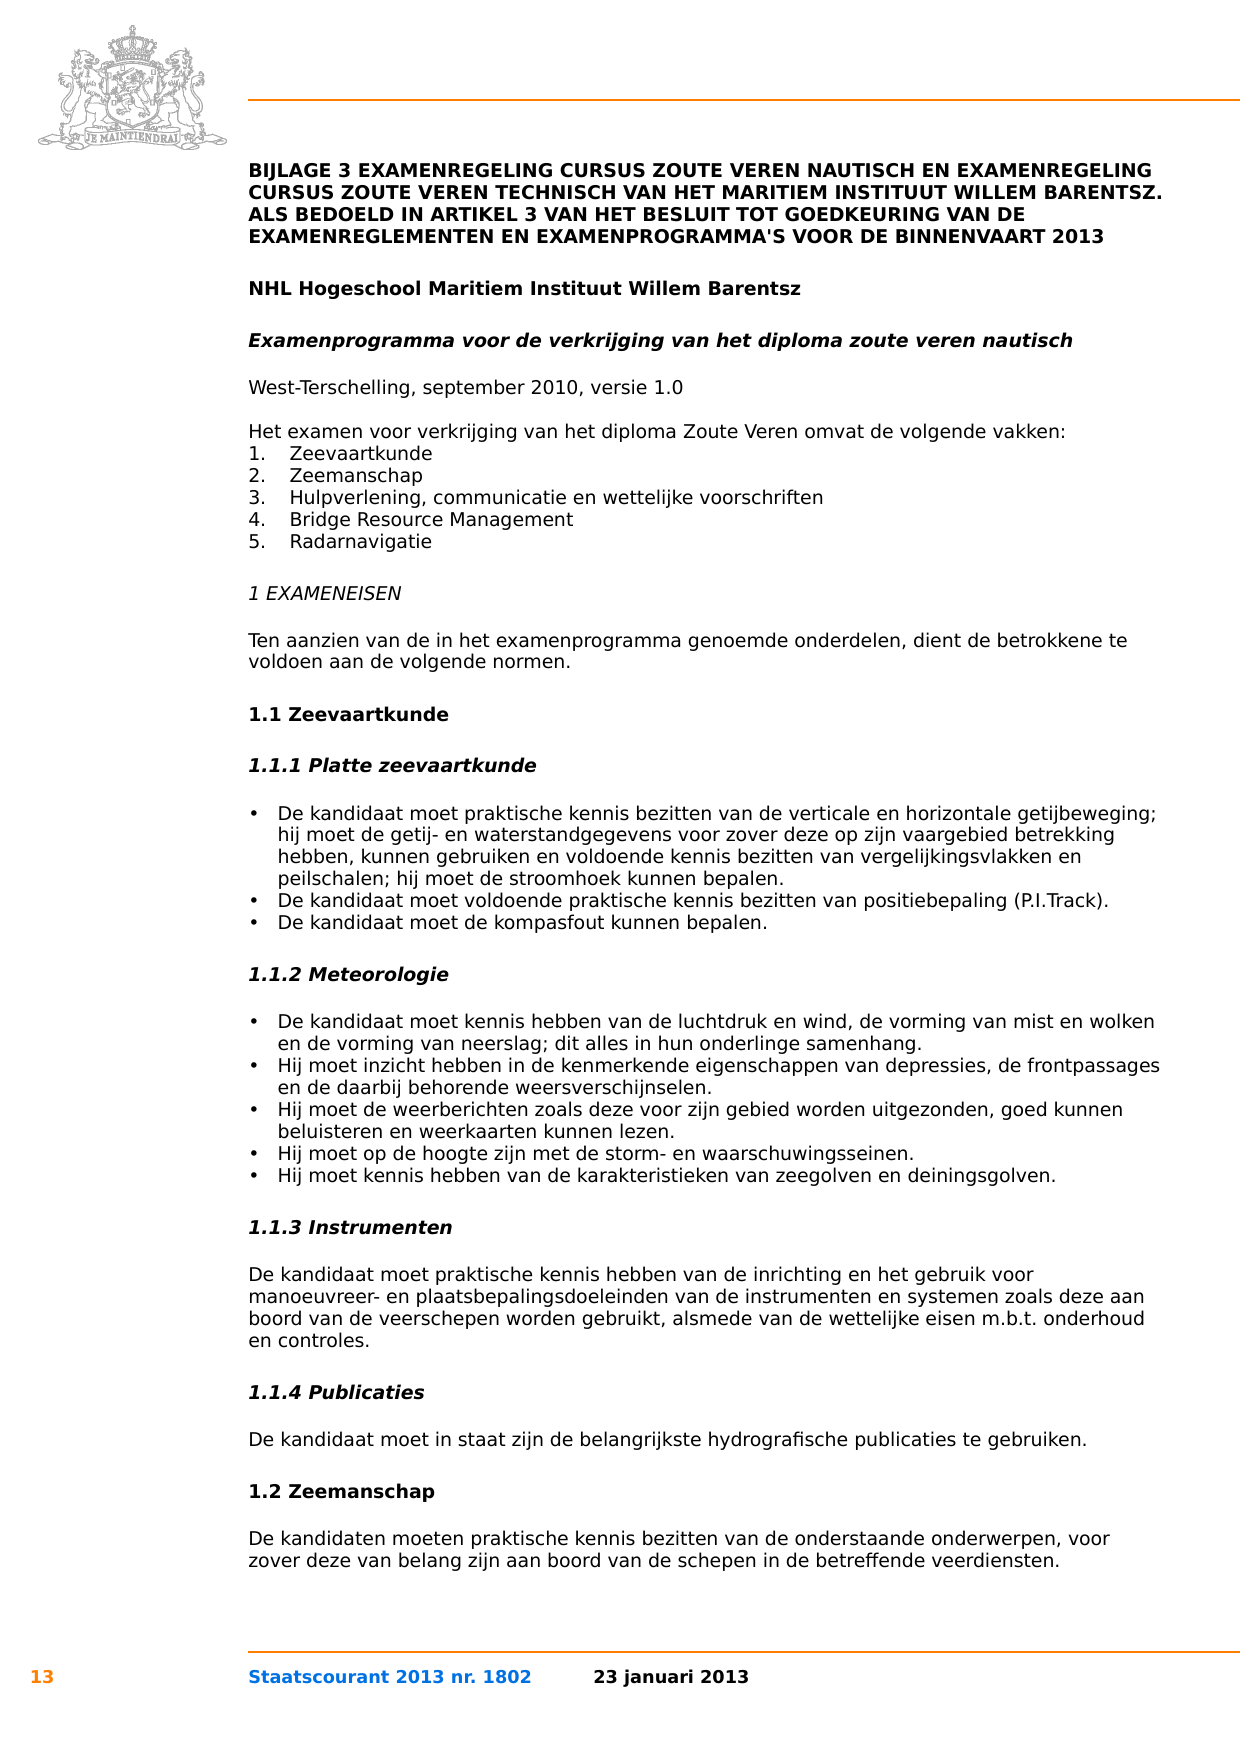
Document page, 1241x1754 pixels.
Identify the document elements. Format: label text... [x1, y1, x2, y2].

text De kandidaat moet praktische kennis hebben van de inrichting en het gebruik voor manoeuvreer- en plaatsbepalingsdoeleinden van de instrumenten en systemen zoals deze aan boord van de veerschepen worden gebruikt, alsmede van de wettelijke eisen m.b.t. onderhoud en controles. [248, 1264, 1163, 1352]
subtitle 1 EXAMENEISEN [248, 582, 1163, 604]
text 5. Radarnavigatie [248, 531, 1163, 552]
text • De kandidaat moet voldoende praktische kennis bezitten van positiebepaling (P.I.Track). [248, 890, 1163, 912]
text De kandidaat moet in staat zijn de belangrijkste hydrografische publicaties te gebruiken. [248, 1429, 1163, 1451]
text • De kandidaat moet de kompasfout kunnen bepalen. [248, 912, 1163, 934]
text • De kandidaat moet praktische kennis bezitten van de verticale en horizontale getijbeweging; hij moet de getij- en waterstandgegevens voor zover deze op zijn vaargebied betrekking hebben, kunnen gebruiken en voldoende kennis bezitten van vergelijkingsvlakken en peilschalen; hij moet de stroomhoek kunnen bepalen. [248, 802, 1163, 890]
subtitle 1.1.1 Platte zeevaartkunde [248, 755, 1163, 777]
text • Hij moet op de hoogte zijn met de storm- en waarschuwingsseinen. [248, 1143, 1163, 1165]
text • De kandidaat moet kennis hebben van de luchtdruk en wind, de vorming van mist en wolken en de vorming van neerslag; dit alles in hun onderlinge samenhang. [248, 1011, 1163, 1055]
subtitle 1.1.2 Meteorologie [248, 964, 1163, 986]
subtitle NHL Hogeschool Maritiem Instituut Willem Barentsz [248, 278, 1163, 300]
text • Hij moet inzicht hebben in de kenmerkende eigenschappen van depressies, de frontpassages en de daarbij behorende weersverschijnselen. [248, 1055, 1163, 1099]
text 3. Hulpverlening, communicatie en wettelijke voorschriften [248, 487, 1163, 508]
text 2. Zeemanschap [248, 464, 1163, 487]
subtitle 1.1.4 Publicaties [248, 1382, 1163, 1404]
text • Hij moet de weerberichten zoals deze voor zijn gebied worden uitgezonden, goed kunnen beluisteren en weerkaarten kunnen lezen. [248, 1099, 1163, 1143]
subtitle 1.2 Zeemanschap [248, 1481, 1163, 1503]
subtitle BIJLAGE 3 EXAMENREGELING CURSUS ZOUTE VEREN NAUTISCH EN EXAMENREGELING CURSUS ZOUTE VEREN TECHNISCH VAN HET MARITIEM INSTITUUT WILLEM BARENTSZ. ALS BEDOELD IN ARTIKEL 3 VAN HET BESLUIT TOT GOEDKEURING VAN DE EXAMENREGLEMENTEN EN EXAMENPROGRAMMA'S VOOR DE BINNENVAART 2013 [248, 160, 1163, 248]
text 1. Zeevaartkunde [248, 443, 1163, 464]
text • Hij moet kennis hebben van de karakteristieken van zeegolven en deiningsgolven. [248, 1165, 1163, 1187]
text Ten aanzien van de in het examenprogramma genoemde onderdelen, dient de betrokkene te voldoen aan de volgende normen. [248, 629, 1163, 673]
subtitle 1.1 Zeevaartkunde [248, 703, 1163, 725]
text Het examen voor verkrijging van het diploma Zoute Veren omvat de volgende vakken: [248, 421, 1163, 443]
text 4. Bridge Resource Management [248, 508, 1163, 531]
text West-Terschelling, september 2010, versie 1.0 [248, 377, 1163, 399]
subtitle Examenprogramma voor de verkrijging van het diploma zoute veren nautisch [248, 330, 1163, 352]
subtitle 1.1.3 Instrumenten [248, 1217, 1163, 1239]
picture [38, 25, 227, 150]
text De kandidaten moeten praktische kennis bezitten van de onderstaande onderwerpen, voor zover deze van belang zijn aan boord van de schepen in de betreffende veerdiensten. [248, 1528, 1163, 1572]
